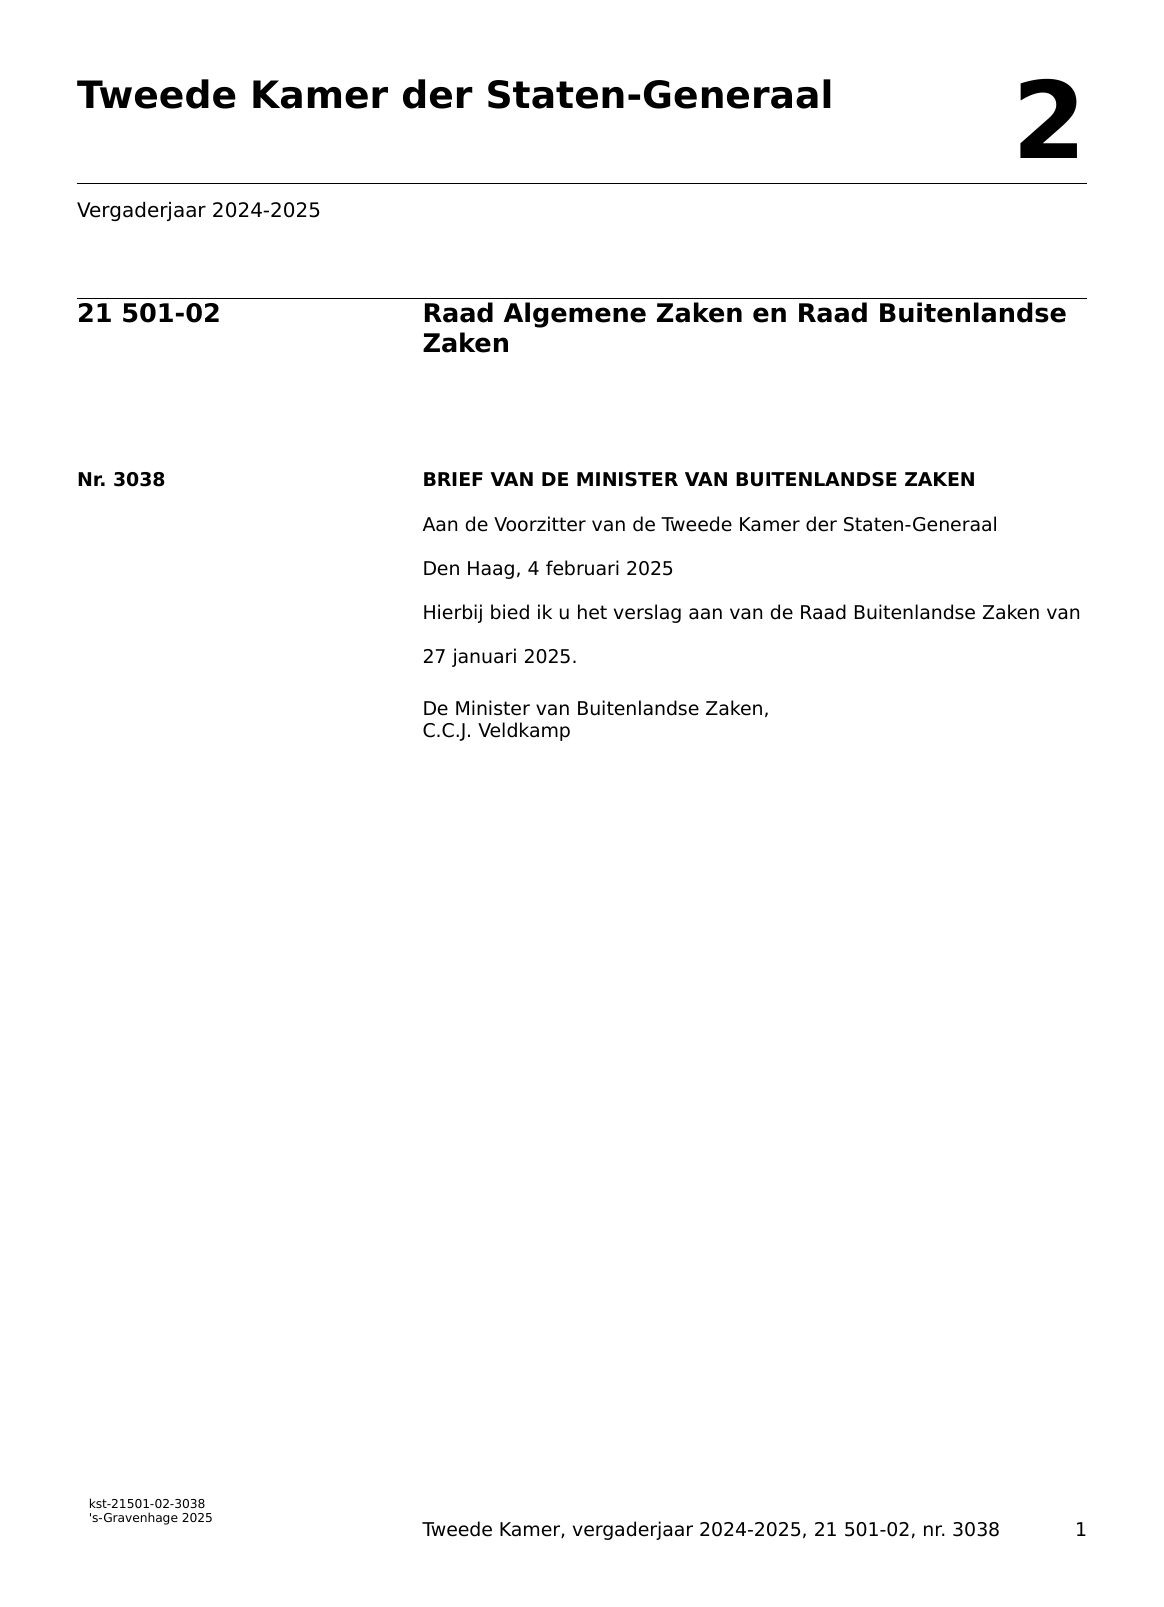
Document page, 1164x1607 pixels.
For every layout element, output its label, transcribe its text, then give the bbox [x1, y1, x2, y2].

table_header Tweede Kamer der Staten-Generaal [77, 59, 886, 183]
text Hierbij bied ik u het verslag aan van de Raad Buitenlandse Zaken van [422, 602, 1087, 624]
text 's-Gravenhage 2025 [88, 1511, 323, 1525]
text kst-21501-02-3038 [88, 1497, 323, 1511]
subtitle 21 501-02 Raad Algemene Zaken en Raad Buitenlandse Zaken [77, 299, 1087, 358]
table_cell Vergaderjaar 2024-2025 [77, 184, 1087, 298]
subtitle Nr. 3038 BRIEF VAN DE MINISTER VAN BUITENLANDSE ZAKEN [77, 469, 1087, 491]
text Aan de Voorzitter van de Tweede Kamer der Staten-Generaal [422, 513, 1087, 536]
text Den Haag, 4 februari 2025 [422, 558, 1087, 580]
text 27 januari 2025. [422, 646, 1087, 668]
text De Minister van Buitenlandse Zaken, C.C.J. Veldkamp [422, 698, 1087, 742]
table_header 2 [886, 59, 1087, 183]
